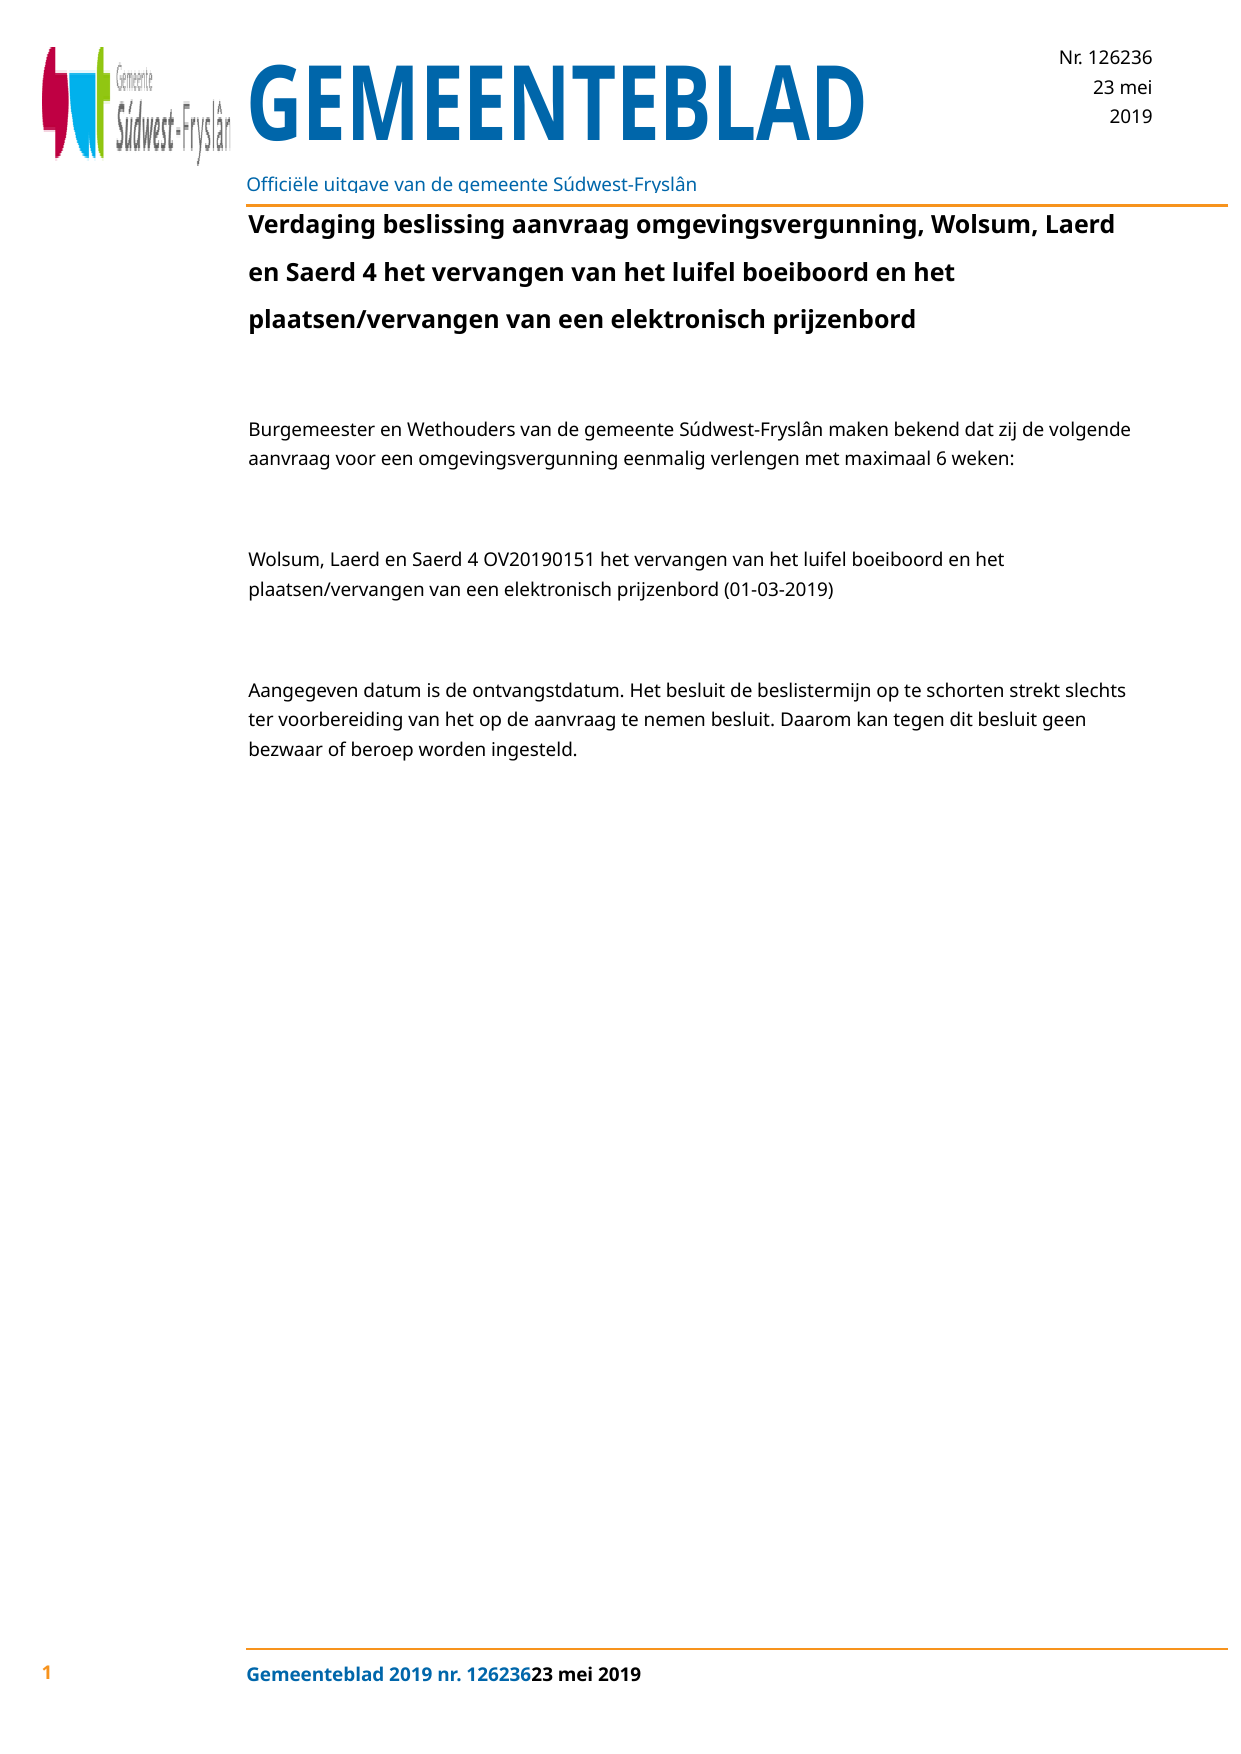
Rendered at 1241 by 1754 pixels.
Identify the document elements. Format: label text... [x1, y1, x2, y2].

text Wolsum, Laerd en Saerd 4 OV20190151 het vervangen van het luifel boeiboord en het plaatsen/vervangen van een elektronisch prijzenbord (01-03-2019) [248, 546, 1152, 602]
text Burgemeester en Wethouders van de gemeente Súdwest-Fryslân maken bekend dat zij de volgende aanvraag voor een omgevingsvergunning eenmalig verlengen met maximaal 6 weken: [248, 416, 1152, 471]
text Verdaging beslissing aanvraag omgevingsvergunning, Wolsum, Laerd en Saerd 4 het vervangen van het luifel boeiboord en het plaatsen/vervangen van een elektronisch prijzenbord [248, 207, 1152, 336]
picture [41, 47, 231, 172]
text Aangegeven datum is de ontvangstdatum. Het besluit de beslistermijn op te schorten strekt slechts ter voorbereiding van het op de aanvraag te nemen besluit. Daarom kan tegen dit besluit geen bezwaar of beroep worden ingesteld. [248, 677, 1152, 762]
